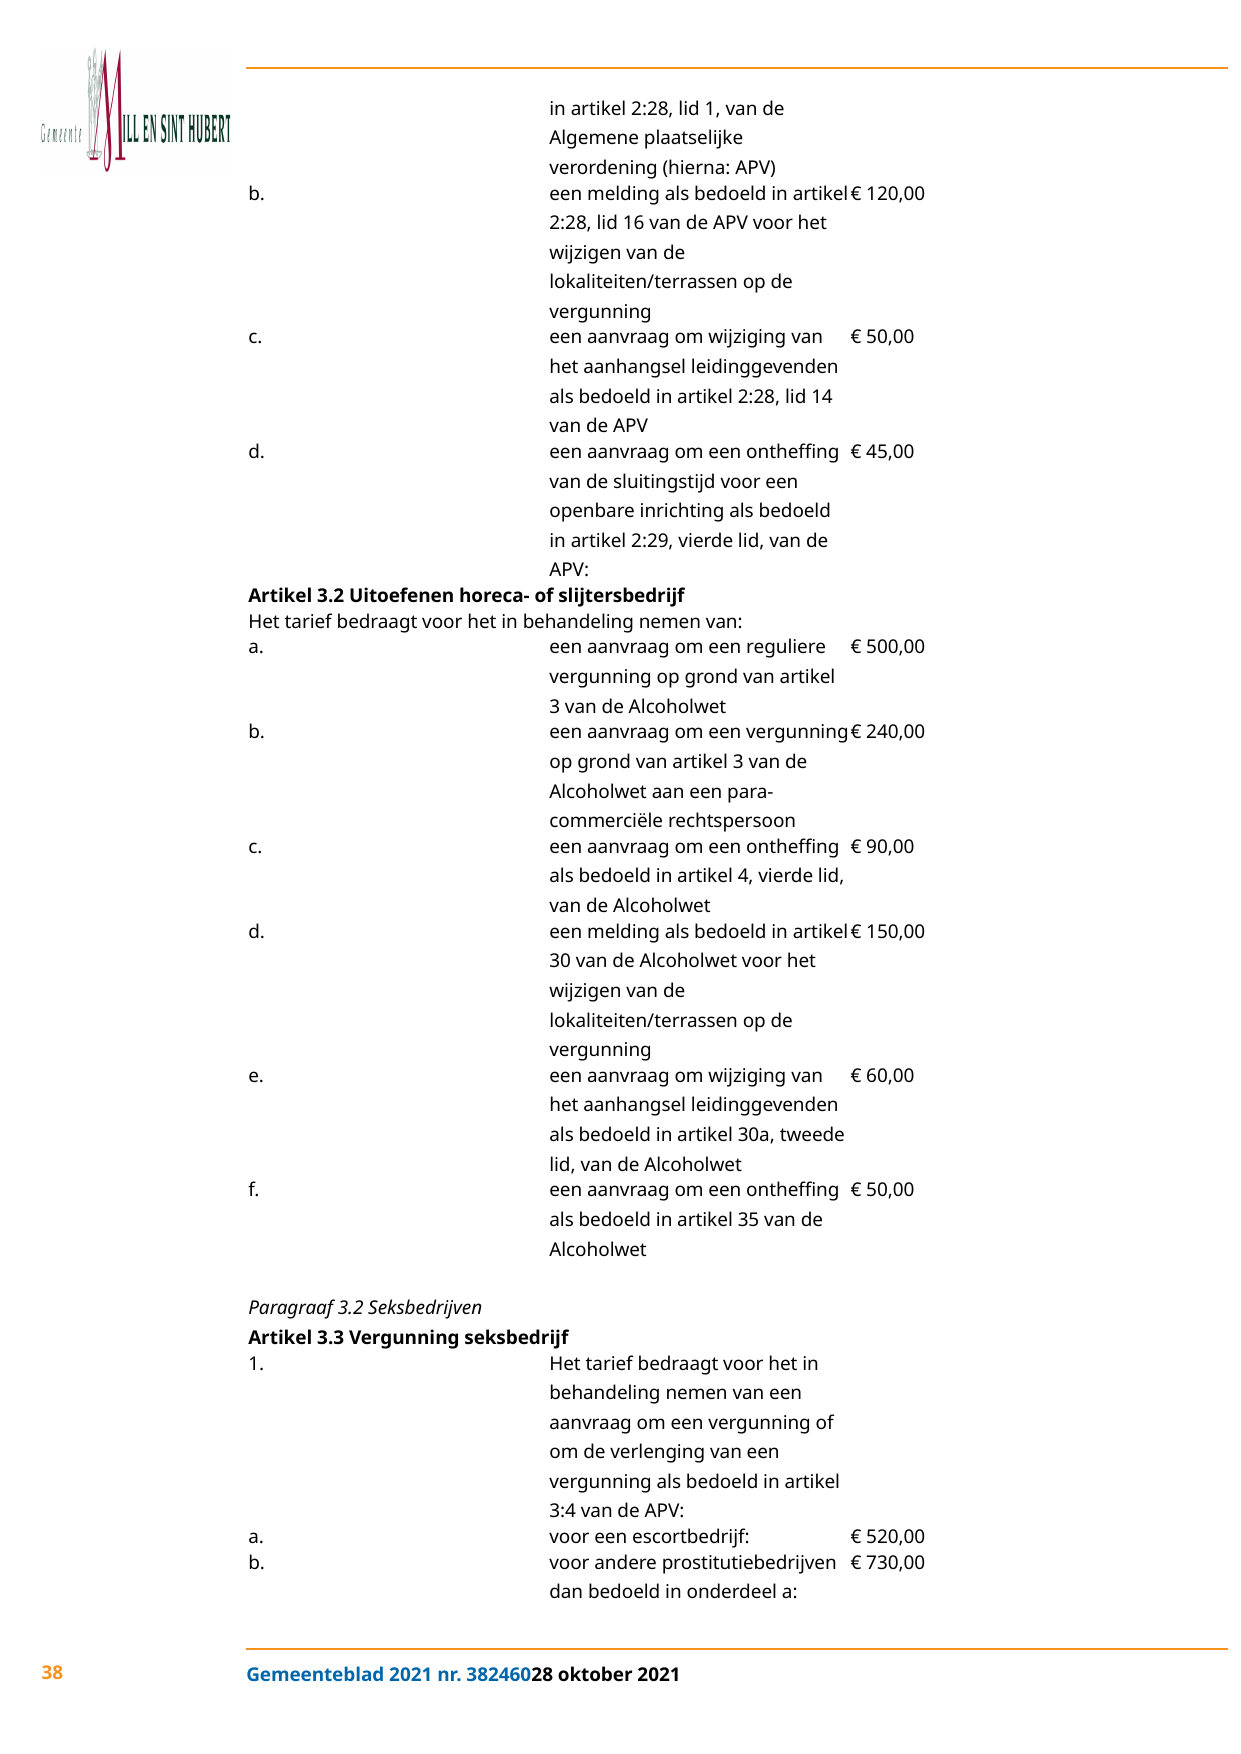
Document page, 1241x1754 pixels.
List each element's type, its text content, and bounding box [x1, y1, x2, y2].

table_cell c. [248, 833, 549, 918]
table_header Artikel 3.3 Vergunning seksbedrijf [248, 1324, 850, 1350]
table_cell b. [248, 719, 549, 833]
table_cell € 90,00 [850, 833, 1152, 918]
table_cell Het tarief bedraagt voor het in behandeling nemen van: [248, 608, 850, 634]
table_cell b. [248, 180, 549, 324]
table_cell € 120,00 [850, 180, 1152, 324]
table_cell een aanvraag om een ontheffing als bedoeld in artikel 35 van de Alcoholwet [549, 1177, 850, 1261]
table_cell 1. [248, 1350, 549, 1523]
table_cell een aanvraag om wijziging van het aanhangsel leidinggevenden als bedoeld in artikel 30a, tweede lid, van de Alcoholwet [549, 1062, 850, 1177]
table_cell in artikel 2:28, lid 1, van de Algemene plaatselijke verordening (hierna: APV) [549, 95, 850, 180]
table_cell d. [248, 918, 549, 1062]
table_cell b. [248, 1549, 549, 1604]
table_cell een melding als bedoeld in artikel 30 van de Alcoholwet voor het wijzigen van de lokaliteiten/terrassen op de vergunning [549, 918, 850, 1062]
table_cell € 50,00 [850, 324, 1152, 438]
table_cell [850, 95, 1152, 180]
table_cell e. [248, 1062, 549, 1177]
table_cell € 60,00 [850, 1062, 1152, 1177]
table_cell voor een escortbedrijf: [549, 1523, 850, 1549]
table_cell Artikel 3.2 Uitoefenen horeca- of slijtersbedrijf [248, 582, 850, 608]
table_cell € 50,00 [850, 1177, 1152, 1261]
table_cell [248, 95, 549, 180]
table_cell [850, 608, 1152, 634]
table_cell € 500,00 [850, 634, 1152, 719]
table_cell een aanvraag om een ontheffing van de sluitingstijd voor een openbare inrichting als bedoeld in artikel 2:29, vierde lid, van de APV: [549, 438, 850, 582]
table_cell een aanvraag om een reguliere vergunning op grond van artikel 3 van de Alcoholwet [549, 634, 850, 719]
table_cell een aanvraag om een vergunning op grond van artikel 3 van de Alcoholwet aan een para-commerciële rechtspersoon [549, 719, 850, 833]
table_cell € 45,00 [850, 438, 1152, 582]
table_cell d. [248, 438, 549, 582]
table_cell voor andere prostitutiebedrijven dan bedoeld in onderdeel a: [549, 1549, 850, 1604]
table_cell een melding als bedoeld in artikel 2:28, lid 16 van de APV voor het wijzigen van de lokaliteiten/terrassen op de vergunning [549, 180, 850, 324]
table_header [850, 1324, 1152, 1350]
table_cell a. [248, 1523, 549, 1549]
table_cell € 520,00 [850, 1523, 1152, 1549]
text Paragraaf 3.2 Seksbedrijven [248, 1294, 1152, 1320]
table_cell c. [248, 324, 549, 438]
table_cell een aanvraag om een ontheffing als bedoeld in artikel 4, vierde lid, van de Alcoholwet [549, 833, 850, 918]
picture [41, 47, 231, 172]
table_cell a. [248, 634, 549, 719]
table_cell een aanvraag om wijziging van het aanhangsel leidinggevenden als bedoeld in artikel 2:28, lid 14 van de APV [549, 324, 850, 438]
table_cell € 730,00 [850, 1549, 1152, 1604]
table_cell [850, 582, 1152, 608]
table_cell € 240,00 [850, 719, 1152, 833]
table_cell Het tarief bedraagt voor het in behandeling nemen van een aanvraag om een vergunning of om de verlenging van een vergunning als bedoeld in artikel 3:4 van de APV: [549, 1350, 850, 1523]
table_cell € 150,00 [850, 918, 1152, 1062]
table_cell f. [248, 1177, 549, 1261]
table_cell [850, 1350, 1152, 1523]
